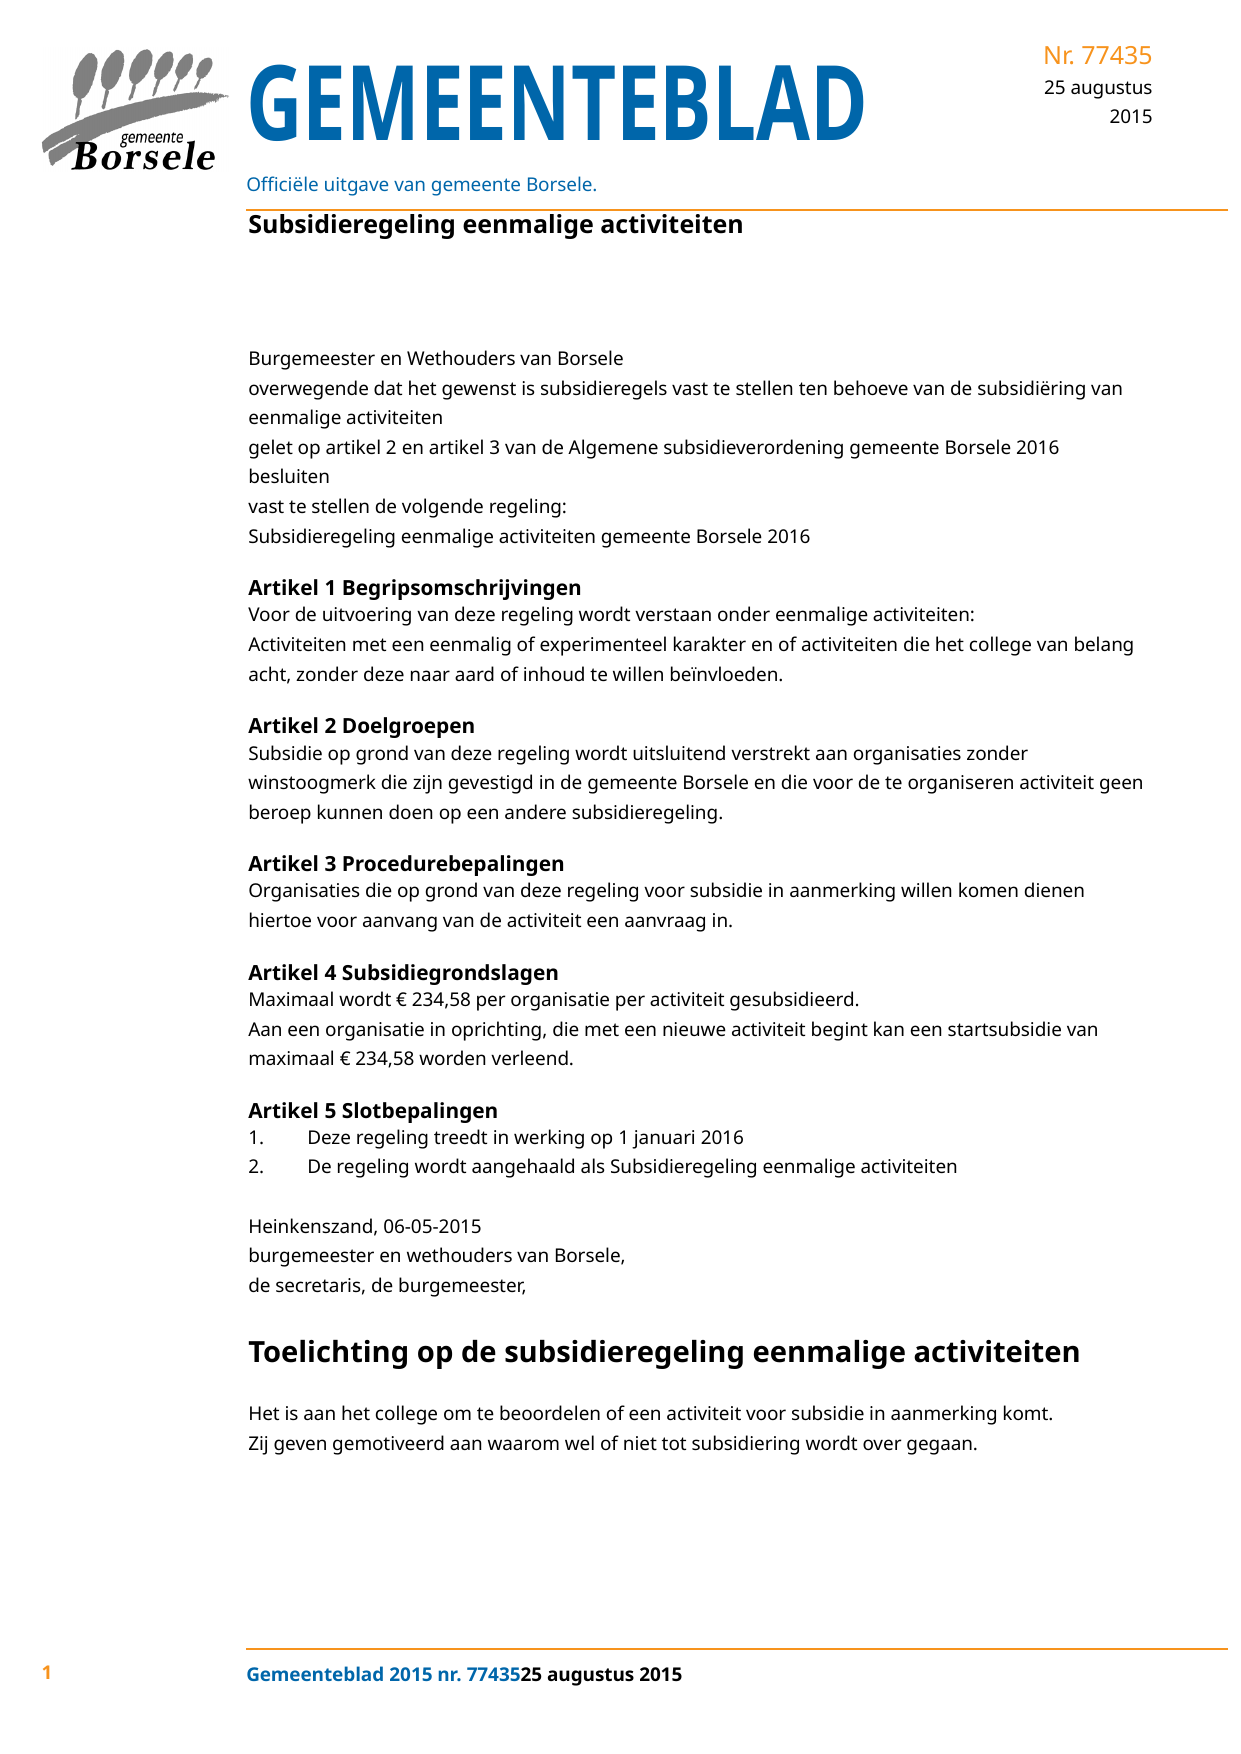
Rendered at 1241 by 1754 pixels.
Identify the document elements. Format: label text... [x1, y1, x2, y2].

text Toelichting op de subsidieregeling eenmalige activiteiten [248, 1331, 1152, 1371]
text Organisaties die op grond van deze regeling voor subsidie in aanmerking willen komen dienen hiertoe voor aanvang van de activiteit een aanvraag in. [248, 878, 1152, 933]
list De regeling wordt aangehaald als Subsidieregeling eenmalige activiteiten [248, 1154, 1152, 1179]
text Activiteiten met een eenmalig of experimenteel karakter en of activiteiten die het college van belang acht, zonder deze naar aard of inhoud te willen beïnvloeden. [248, 631, 1152, 687]
list Deze regeling treedt in werking op 1 januari 2016 [248, 1124, 1152, 1150]
text Subsidie op grond van deze regeling wordt uitsluitend verstrekt aan organisaties zonder winstoogmerk die zijn gevestigd in de gemeente Borsele en die voor de te organiseren activiteit geen beroep kunnen doen op een andere subsidieregeling. [248, 740, 1152, 824]
text Zij geven gemotiveerd aan waarom wel of niet tot subsidiering wordt over gegaan. [248, 1430, 1152, 1455]
text vast te stellen de volgende regeling: [248, 493, 1152, 519]
text Voor de uitvoering van deze regeling wordt verstaan onder eenmalige activiteiten: [248, 602, 1152, 627]
text besluiten [248, 464, 1152, 489]
picture [41, 47, 231, 172]
text Artikel 2 Doelgroepen [248, 711, 1152, 740]
text overwegende dat het gewenst is subsidieregels vast te stellen ten behoeve van de subsidiëring van eenmalige activiteiten [248, 375, 1152, 430]
text Artikel 1 Begripsomschrijvingen [248, 573, 1152, 602]
text Artikel 4 Subsidiegrondslagen [248, 958, 1152, 986]
text Subsidieregeling eenmalige activiteiten [248, 211, 1152, 241]
text Aan een organisatie in oprichting, die met een nieuwe activiteit begint kan een startsubsidie van maximaal € 234,58 worden verleend. [248, 1016, 1152, 1071]
text Heinkenszand, 06-05-2015 [248, 1213, 1152, 1239]
text Artikel 3 Procedurebepalingen [248, 849, 1152, 878]
text gelet op artikel 2 en artikel 3 van de Algemene subsidieverordening gemeente Borsele 2016 [248, 434, 1152, 460]
text Het is aan het college om te beoordelen of een activiteit voor subsidie in aanmerking komt. [248, 1400, 1152, 1426]
text Maximaal wordt € 234,58 per organisatie per activiteit gesubsidieerd. [248, 986, 1152, 1012]
text Burgemeester en Wethouders van Borsele [248, 345, 1152, 371]
text de secretaris, de burgemeester, [248, 1272, 1152, 1298]
text burgemeester en wethouders van Borsele, [248, 1242, 1152, 1268]
text Subsidieregeling eenmalige activiteiten gemeente Borsele 2016 [248, 523, 1152, 548]
text Artikel 5 Slotbepalingen [248, 1096, 1152, 1124]
